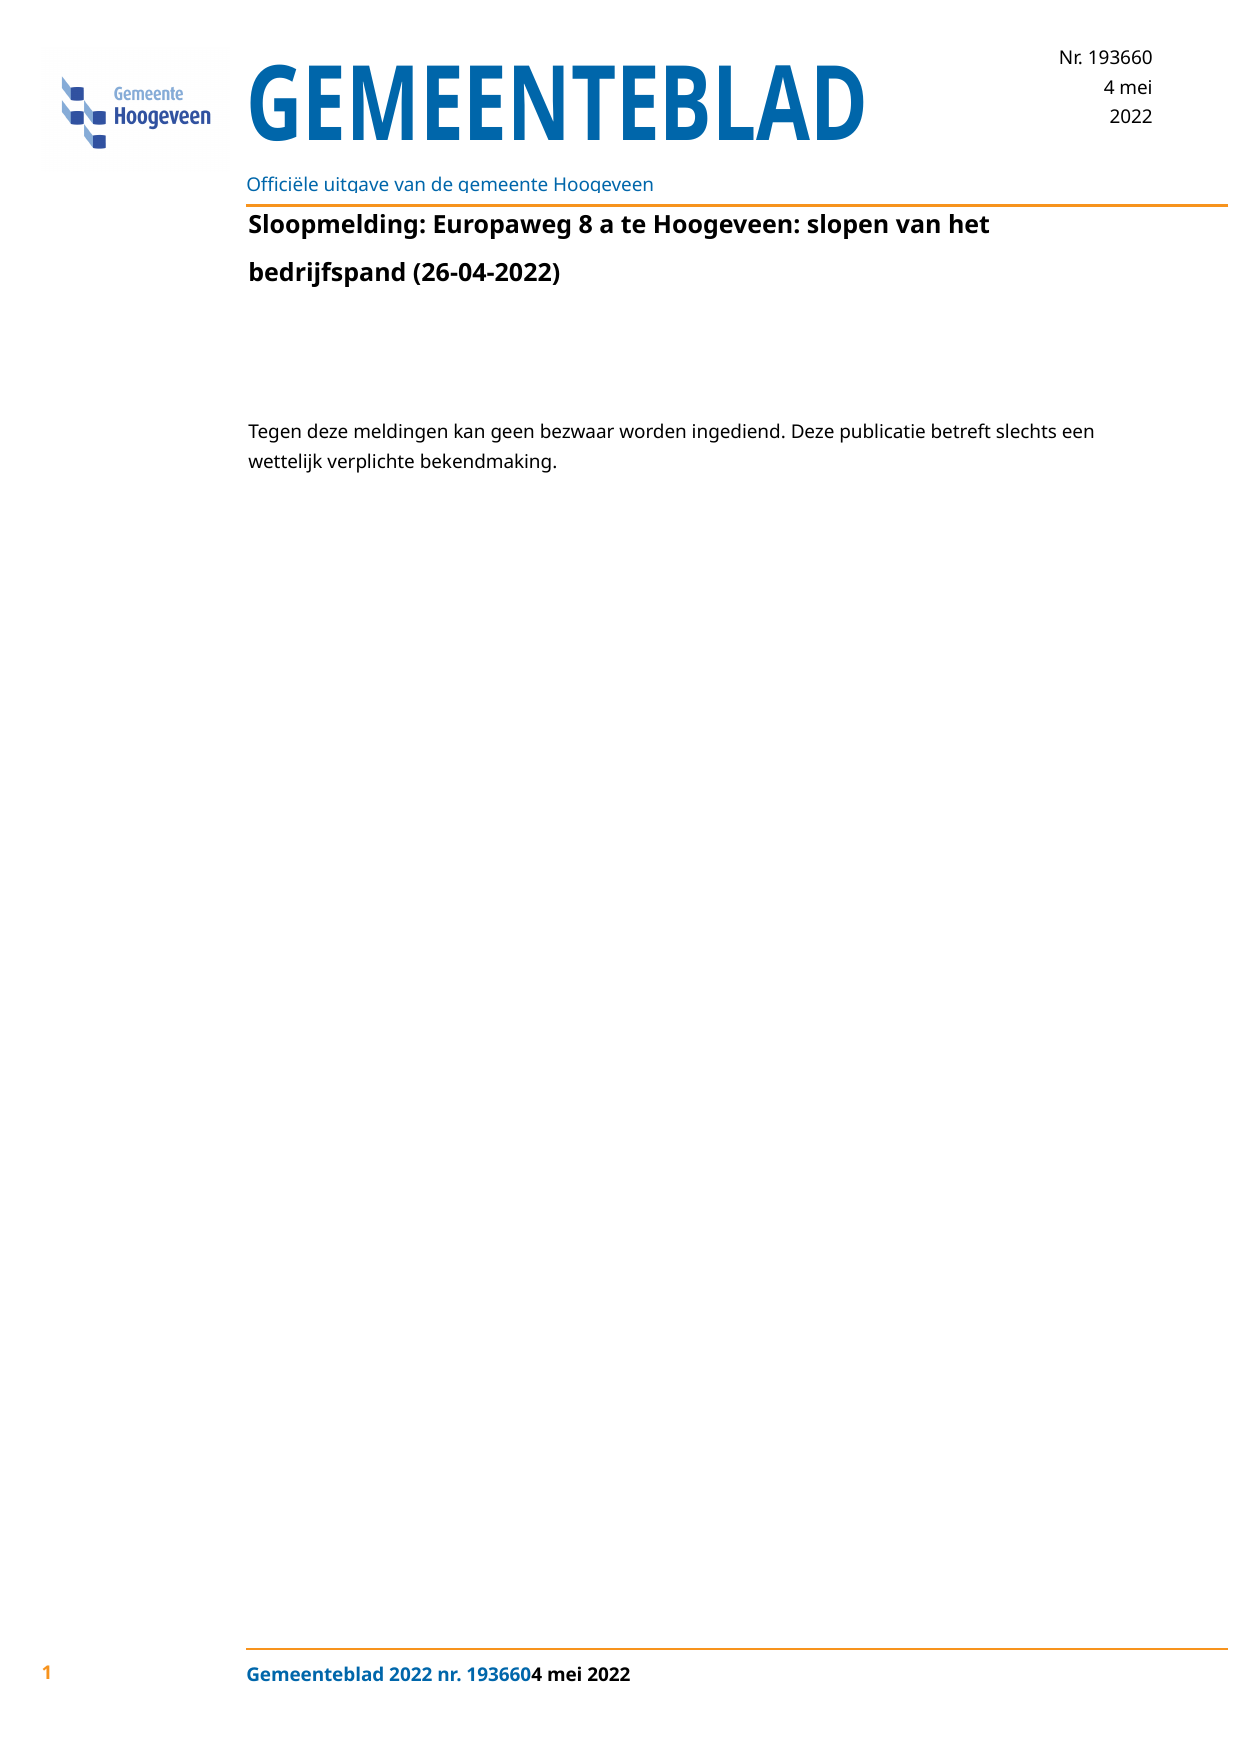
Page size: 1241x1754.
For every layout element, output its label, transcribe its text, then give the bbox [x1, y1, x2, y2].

text Tegen deze meldingen kan geen bezwaar worden ingediend. Deze publicatie betreft slechts een wettelijk verplichte bekendmaking. [248, 419, 1152, 474]
text Sloopmelding: Europaweg 8 a te Hoogeveen: slopen van het bedrijfspand (26-04-2022) [248, 207, 1152, 288]
picture [41, 47, 231, 172]
